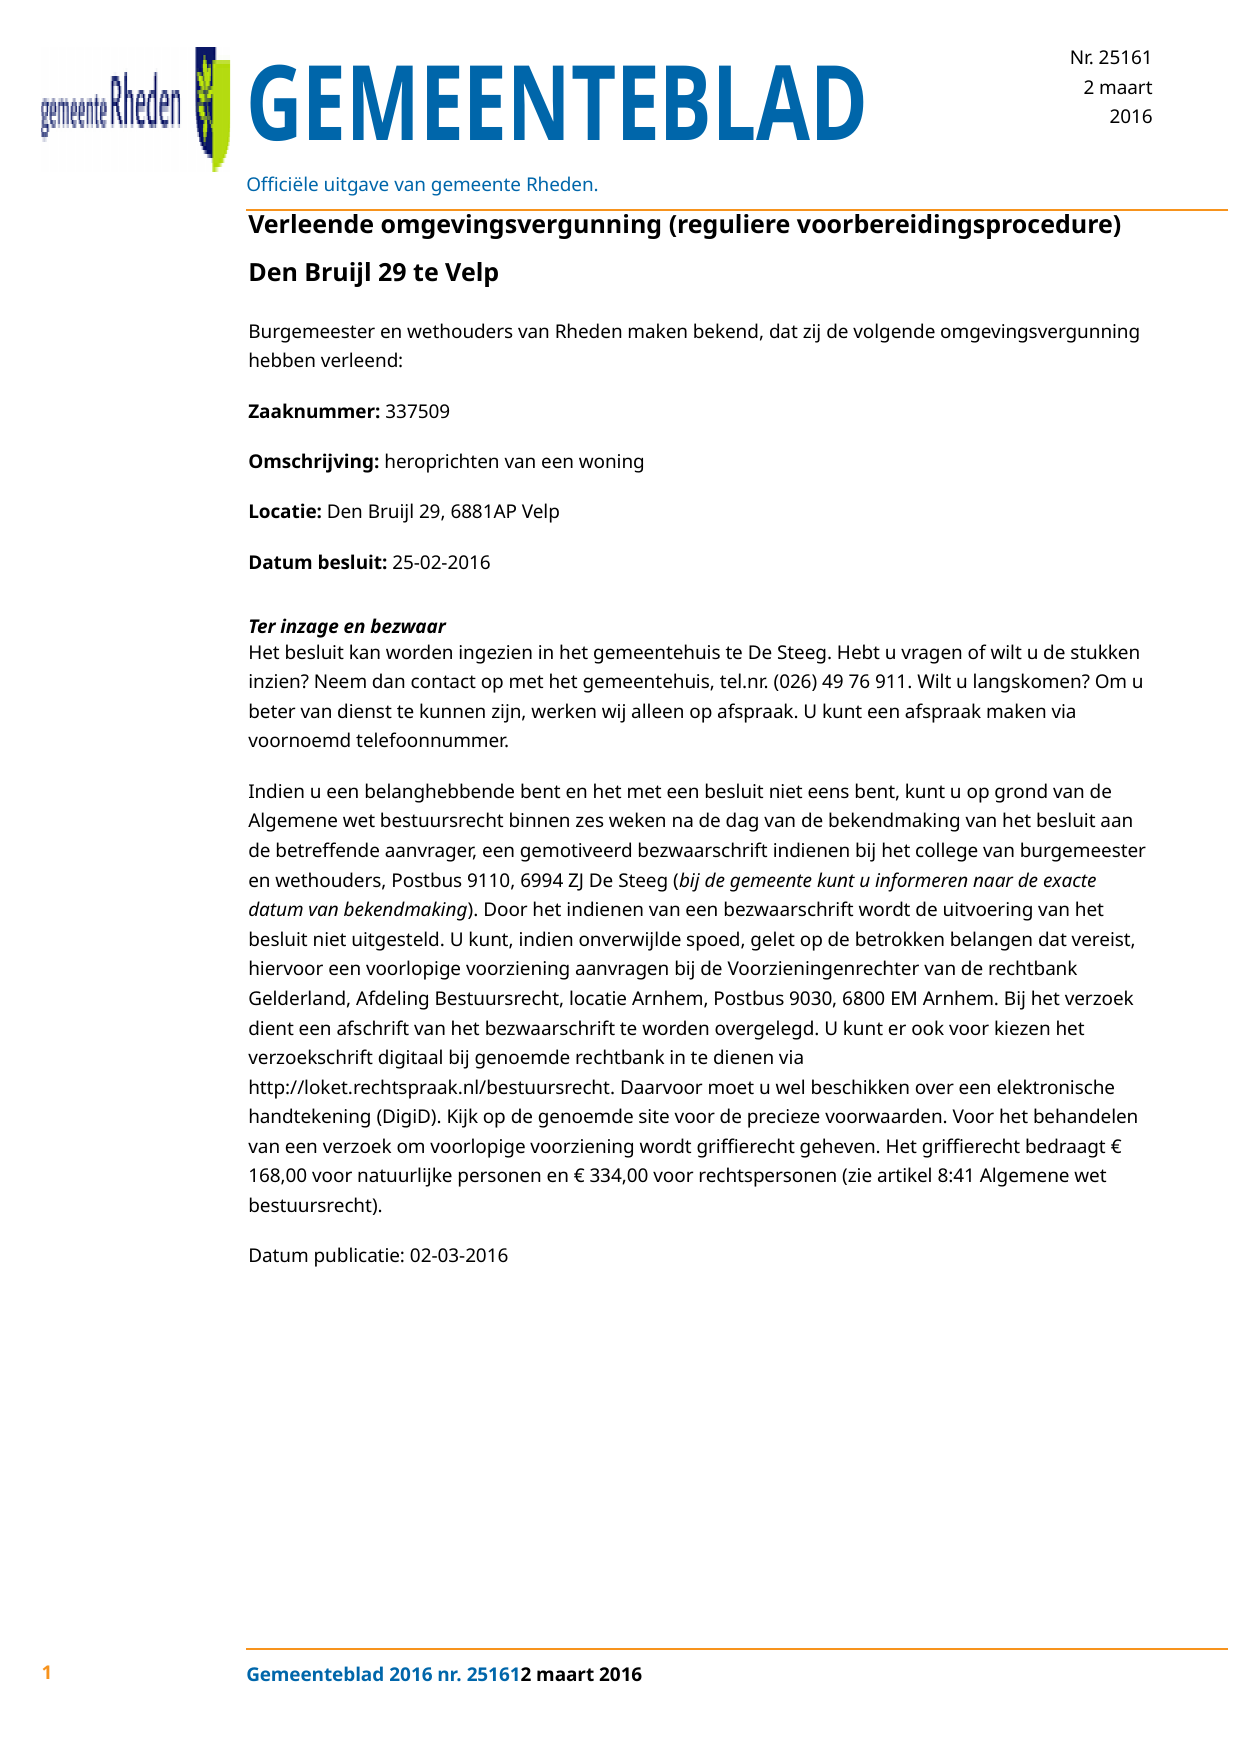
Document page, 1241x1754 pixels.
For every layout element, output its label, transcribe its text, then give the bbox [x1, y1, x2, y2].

text Ter inzage en bezwaar [248, 613, 1152, 639]
text Locatie: Den Bruijl 29, 6881AP Velp [248, 499, 1152, 524]
text Burgemeester en wethouders van Rheden maken bekend, dat zij de volgende omgevingsvergunning hebben verleend: [248, 318, 1152, 373]
text Datum besluit: 25-02-2016 [248, 549, 1152, 575]
text Datum publicatie: 02-03-2016 [248, 1243, 1152, 1268]
text Indien u een belanghebbende bent en het met een besluit niet eens bent, kunt u op grond van de Algemene wet bestuursrecht binnen zes weken na de dag van de bekendmaking van het besluit aan de betreffende aanvrager, een gemotiveerd bezwaarschrift indienen bij het college van burgemeester en wethouders, Postbus 9110, 6994 ZJ De Steeg (bij de gemeente kunt u informeren naar de exacte datum van bekendmaking). Door het indienen van een bezwaarschrift wordt de uitvoering van het besluit niet uitgesteld. U kunt, indien onverwijlde spoed, gelet op de betrokken belangen dat vereist, hiervoor een voorlopige voorziening aanvragen bij de Voorzieningenrechter van de rechtbank Gelderland, Afdeling Bestuursrecht, locatie Arnhem, Postbus 9030, 6800 EM Arnhem. Bij het verzoek dient een afschrift van het bezwaarschrift te worden overgelegd. U kunt er ook voor kiezen het verzoekschrift digitaal bij genoemde rechtbank in te dienen via http://loket.rechtspraak.nl/bestuursrecht. Daarvoor moet u wel beschikken over een elektronische handtekening (DigiD). Kijk op de genoemde site voor de precieze voorwaarden. Voor het behandelen van een verzoek om voorlopige voorziening wordt griffierecht geheven. Het griffierecht bedraagt € 168,00 voor natuurlijke personen en € 334,00 voor rechtspersonen (zie artikel 8:41 Algemene wet bestuursrecht). [248, 778, 1152, 1218]
picture [41, 47, 231, 172]
text Het besluit kan worden ingezien in het gemeentehuis te De Steeg. Hebt u vragen of wilt u de stukken inzien? Neem dan contact op met het gemeentehuis, tel.nr. (026) 49 76 911. Wilt u langskomen? Om u beter van dienst te kunnen zijn, werken wij alleen op afspraak. U kunt een afspraak maken via voornoemd telefoonnummer. [248, 639, 1152, 753]
text Omschrijving: heroprichten van een woning [248, 448, 1152, 474]
text Verleende omgevingsvergunning (reguliere voorbereidingsprocedure) Den Bruijl 29 te Velp [248, 211, 1152, 288]
text Zaaknummer: 337509 [248, 398, 1152, 424]
